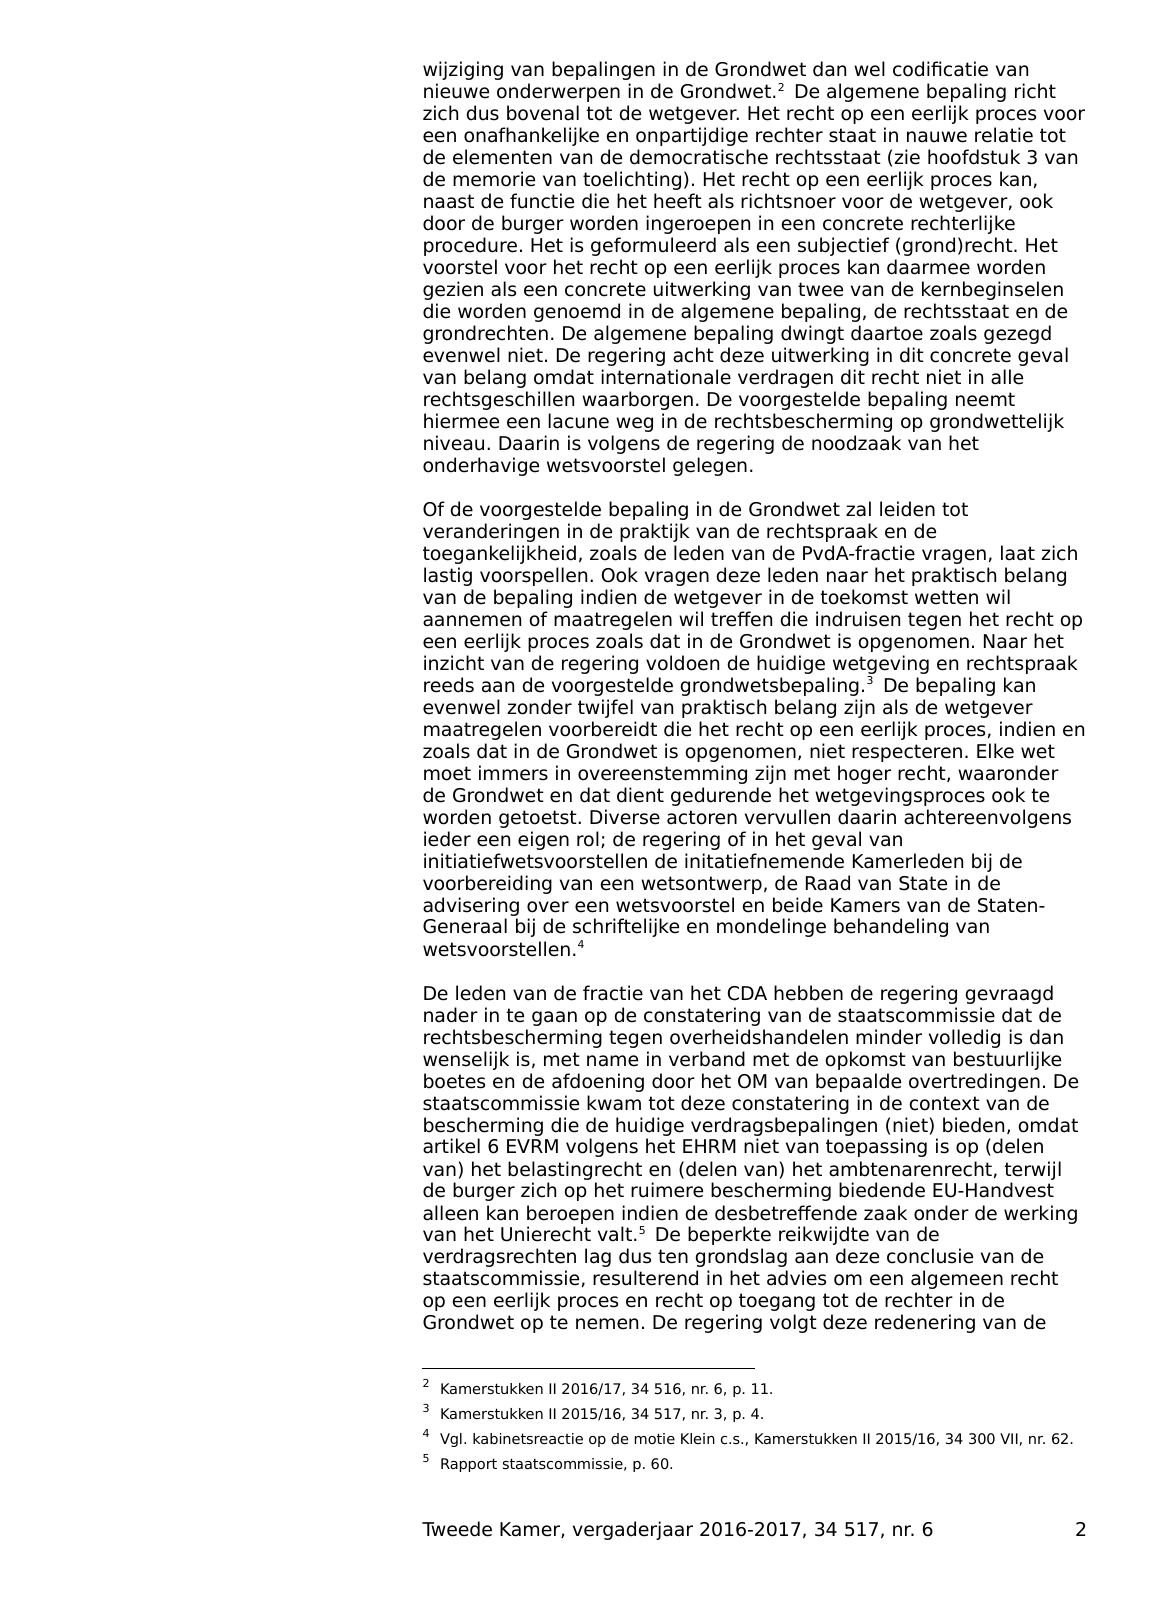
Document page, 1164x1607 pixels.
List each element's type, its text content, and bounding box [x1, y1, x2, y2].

text De leden van de fractie van het CDA hebben de regering gevraagd nader in te gaan op de constatering van de staatscommissie dat de rechtsbescherming tegen overheidshandelen minder volledig is dan wenselijk is, met name in verband met de opkomst van bestuurlijke boetes en de afdoening door het OM van bepaalde overtredingen. De staatscommissie kwam tot deze constatering in de context van de bescherming die de huidige verdragsbepalingen (niet) bieden, omdat artikel 6 EVRM volgens het EHRM niet van toepassing is op (delen van) het belastingrecht en (delen van) het ambtenarenrecht, terwijl de burger zich op het ruimere bescherming biedende EU-Handvest alleen kan beroepen indien de desbetreffende zaak onder de werking van het Unierecht valt. De beperkte reikwijdte van de verdragsrechten lag dus ten grondslag aan deze conclusie van de staatscommissie, resulterend in het advies om een algemeen recht op een eerlijk proces en recht op toegang tot de rechter in de Grondwet op te nemen. De regering volgt deze redenering van de [422, 983, 1087, 1334]
text Vgl. kabinetsreactie op de motie Klein c.s., Kamerstukken II 2015/16, 34 300 VII, nr. 62. [422, 1427, 1087, 1449]
text Kamerstukken II 2016/17, 34 516, nr. 6, p. 11. [422, 1377, 1087, 1399]
text Rapport staatscommissie, p. 60. [422, 1452, 1087, 1474]
text Kamerstukken II 2015/16, 34 517, nr. 3, p. 4. [422, 1402, 1087, 1424]
text Of de voorgestelde bepaling in de Grondwet zal leiden tot veranderingen in de praktijk van de rechtspraak en de toegankelijkheid, zoals de leden van de PvdA-fractie vragen, laat zich lastig voorspellen. Ook vragen deze leden naar het praktisch belang van de bepaling indien de wetgever in de toekomst wetten wil aannemen of maatregelen wil treffen die indruisen tegen het recht op een eerlijk proces zoals dat in de Grondwet is opgenomen. Naar het inzicht van de regering voldoen de huidige wetgeving en rechtspraak reeds aan de voorgestelde grondwetsbepaling. De bepaling kan evenwel zonder twijfel van praktisch belang zijn als de wetgever maatregelen voorbereidt die het recht op een eerlijk proces, indien en zoals dat in de Grondwet is opgenomen, niet respecteren. Elke wet moet immers in overeenstemming zijn met hoger recht, waaronder de Grondwet en dat dient gedurende het wetgevingsproces ook te worden getoetst. Diverse actoren vervullen daarin achtereenvolgens ieder een eigen rol; de regering of in het geval van initiatiefwetsvoorstellen de initatiefnemende Kamerleden bij de voorbereiding van een wetsontwerp, de Raad van State in de advisering over een wetsvoorstel en beide Kamers van de Staten-Generaal bij de schriftelijke en mondelinge behandeling van wetsvoorstellen. [422, 499, 1087, 960]
text wijziging van bepalingen in de Grondwet dan wel codificatie van nieuwe onderwerpen in de Grondwet. De algemene bepaling richt zich dus bovenal tot de wetgever. Het recht op een eerlijk proces voor een onafhankelijke en onpartijdige rechter staat in nauwe relatie tot de elementen van de democratische rechtsstaat (zie hoofdstuk 3 van de memorie van toelichting). Het recht op een eerlijk proces kan, naast de functie die het heeft als richtsnoer voor de wetgever, ook door de burger worden ingeroepen in een concrete rechterlijke procedure. Het is geformuleerd als een subjectief (grond)recht. Het voorstel voor het recht op een eerlijk proces kan daarmee worden gezien als een concrete uitwerking van twee van de kernbeginselen die worden genoemd in de algemene bepaling, de rechtsstaat en de grondrechten. De algemene bepaling dwingt daartoe zoals gezegd evenwel niet. De regering acht deze uitwerking in dit concrete geval van belang omdat internationale verdragen dit recht niet in alle rechtsgeschillen waarborgen. De voorgestelde bepaling neemt hiermee een lacune weg in de rechtsbescherming op grondwettelijk niveau. Daarin is volgens de regering de noodzaak van het onderhavige wetsvoorstel gelegen. [422, 59, 1087, 477]
